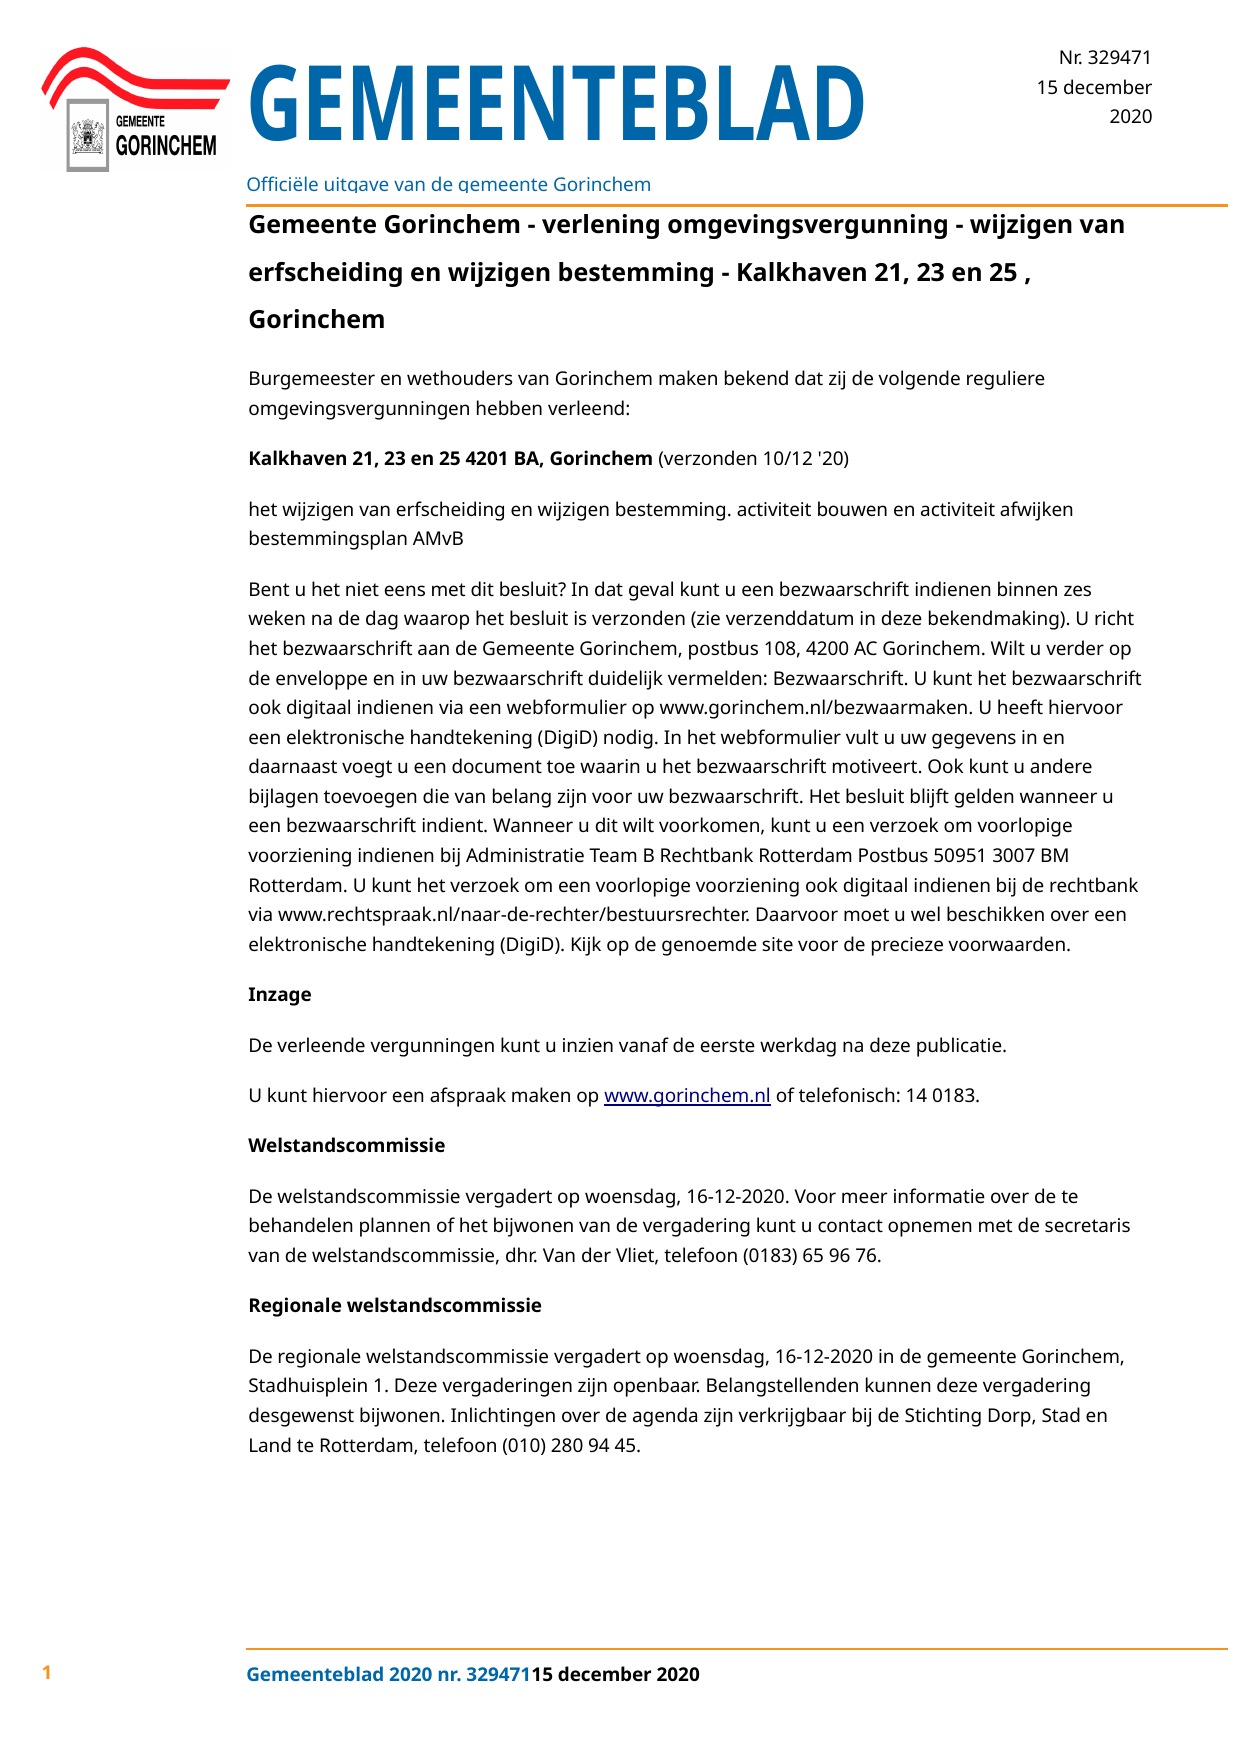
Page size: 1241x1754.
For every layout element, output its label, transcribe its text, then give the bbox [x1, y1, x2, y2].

text Regionale welstandscommissie [248, 1293, 1152, 1318]
text Inzage [248, 981, 1152, 1007]
text De verleende vergunningen kunt u inzien vanaf de eerste werkdag na deze publicatie. [248, 1032, 1152, 1057]
text Kalkhaven 21, 23 en 25 4201 BA, Gorinchem (verzonden 10/12 '20) [248, 446, 1152, 471]
picture [41, 47, 231, 172]
text het wijzigen van erfscheiding en wijzigen bestemming. activiteit bouwen en activiteit afwijken bestemmingsplan AMvB [248, 496, 1152, 551]
text Gemeente Gorinchem - verlening omgevingsvergunning - wijzigen van erfscheiding en wijzigen bestemming - Kalkhaven 21, 23 en 25 , Gorinchem [248, 207, 1152, 336]
text U kunt hiervoor een afspraak maken op www.gorinchem.nl of telefonisch: 14 0183. [248, 1082, 1152, 1108]
text De welstandscommissie vergadert op woensdag, 16-12-2020. Voor meer informatie over de te behandelen plannen of het bijwonen van de vergadering kunt u contact opnemen met de secretaris van de welstandscommissie, dhr. Van der Vliet, telefoon (0183) 65 96 76. [248, 1183, 1152, 1268]
text De regionale welstandscommissie vergadert op woensdag, 16-12-2020 in de gemeente Gorinchem, Stadhuisplein 1. Deze vergaderingen zijn openbaar. Belangstellenden kunnen deze vergadering desgewenst bijwonen. Inlichtingen over de agenda zijn verkrijgbaar bij de Stichting Dorp, Stad en Land te Rotterdam, telefoon (010) 280 94 45. [248, 1343, 1152, 1457]
text Bent u het niet eens met dit besluit? In dat geval kunt u een bezwaarschrift indienen binnen zes weken na de dag waarop het besluit is verzonden (zie verzenddatum in deze bekendmaking). U richt het bezwaarschrift aan de Gemeente Gorinchem, postbus 108, 4200 AC Gorinchem. Wilt u verder op de enveloppe en in uw bezwaarschrift duidelijk vermelden: Bezwaarschrift. U kunt het bezwaarschrift ook digitaal indienen via een webformulier op www.gorinchem.nl/bezwaarmaken. U heeft hiervoor een elektronische handtekening (DigiD) nodig. In het webformulier vult u uw gegevens in en daarnaast voegt u een document toe waarin u het bezwaarschrift motiveert. Ook kunt u andere bijlagen toevoegen die van belang zijn voor uw bezwaarschrift. Het besluit blijft gelden wanneer u een bezwaarschrift indient. Wanneer u dit wilt voorkomen, kunt u een verzoek om voorlopige voorziening indienen bij Administratie Team B Rechtbank Rotterdam Postbus 50951 3007 BM Rotterdam. U kunt het verzoek om een voorlopige voorziening ook digitaal indienen bij de rechtbank via www.rechtspraak.nl/naar-de-rechter/bestuursrechter. Daarvoor moet u wel beschikken over een elektronische handtekening (DigiD). Kijk op de genoemde site voor de precieze voorwaarden. [248, 576, 1152, 957]
text Welstandscommissie [248, 1133, 1152, 1158]
text Burgemeester en wethouders van Gorinchem maken bekend dat zij de volgende reguliere omgevingsvergunningen hebben verleend: [248, 366, 1152, 421]
